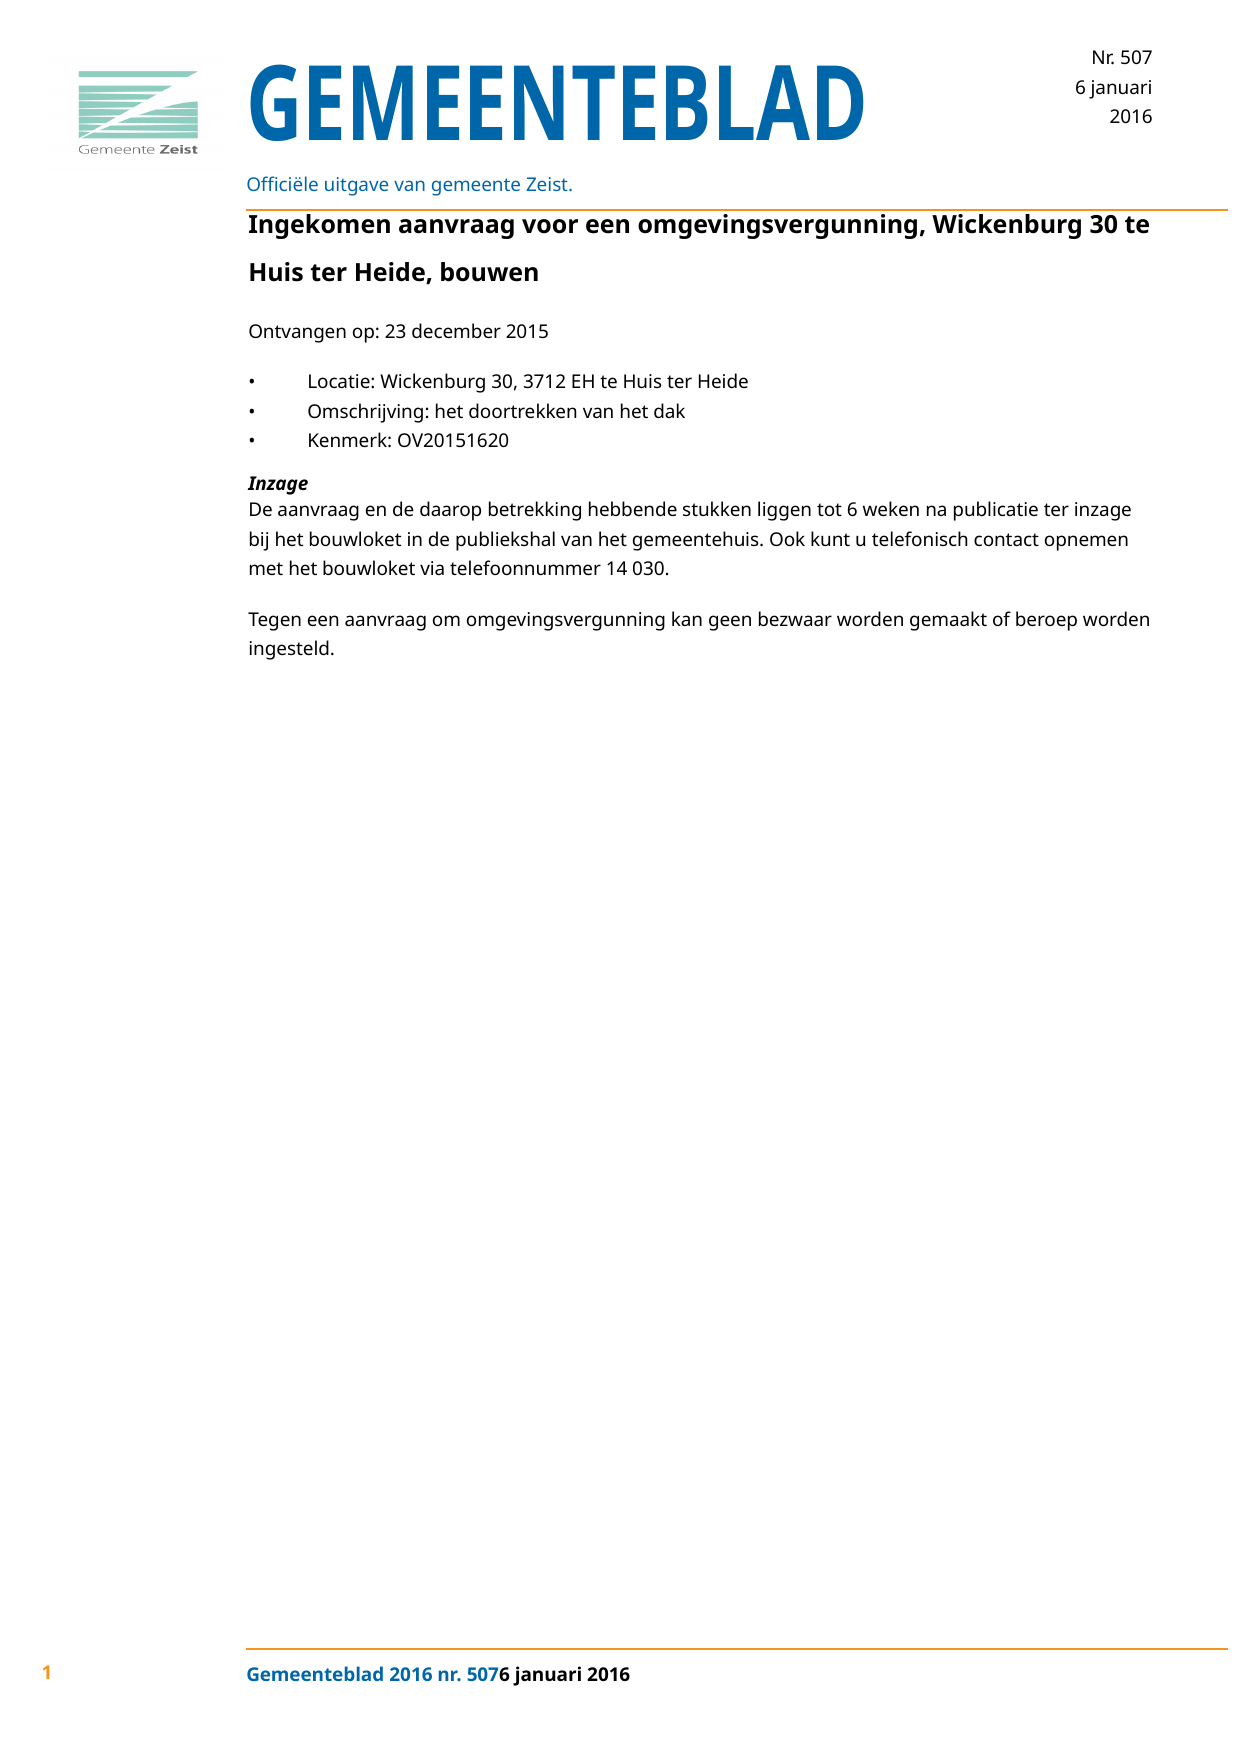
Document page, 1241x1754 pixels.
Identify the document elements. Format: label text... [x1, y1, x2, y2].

list Kenmerk: OV20151620 [248, 427, 1152, 453]
text Ontvangen op: 23 december 2015 [248, 318, 1152, 344]
list Omschrijving: het doortrekken van het dak [248, 398, 1152, 424]
text Inzage [248, 471, 1152, 496]
text Tegen een aanvraag om omgevingsvergunning kan geen bezwaar worden gemaakt of beroep worden ingesteld. [248, 606, 1152, 661]
text De aanvraag en de daarop betrekking hebbende stukken liggen tot 6 weken na publicatie ter inzage bij het bouwloket in de publiekshal van het gemeentehuis. Ook kunt u telefonisch contact opnemen met het bouwloket via telefoonnummer 14 030. [248, 496, 1152, 581]
picture [41, 47, 231, 172]
list Locatie: Wickenburg 30, 3712 EH te Huis ter Heide [248, 368, 1152, 394]
text Ingekomen aanvraag voor een omgevingsvergunning, Wickenburg 30 te Huis ter Heide, bouwen [248, 211, 1152, 288]
